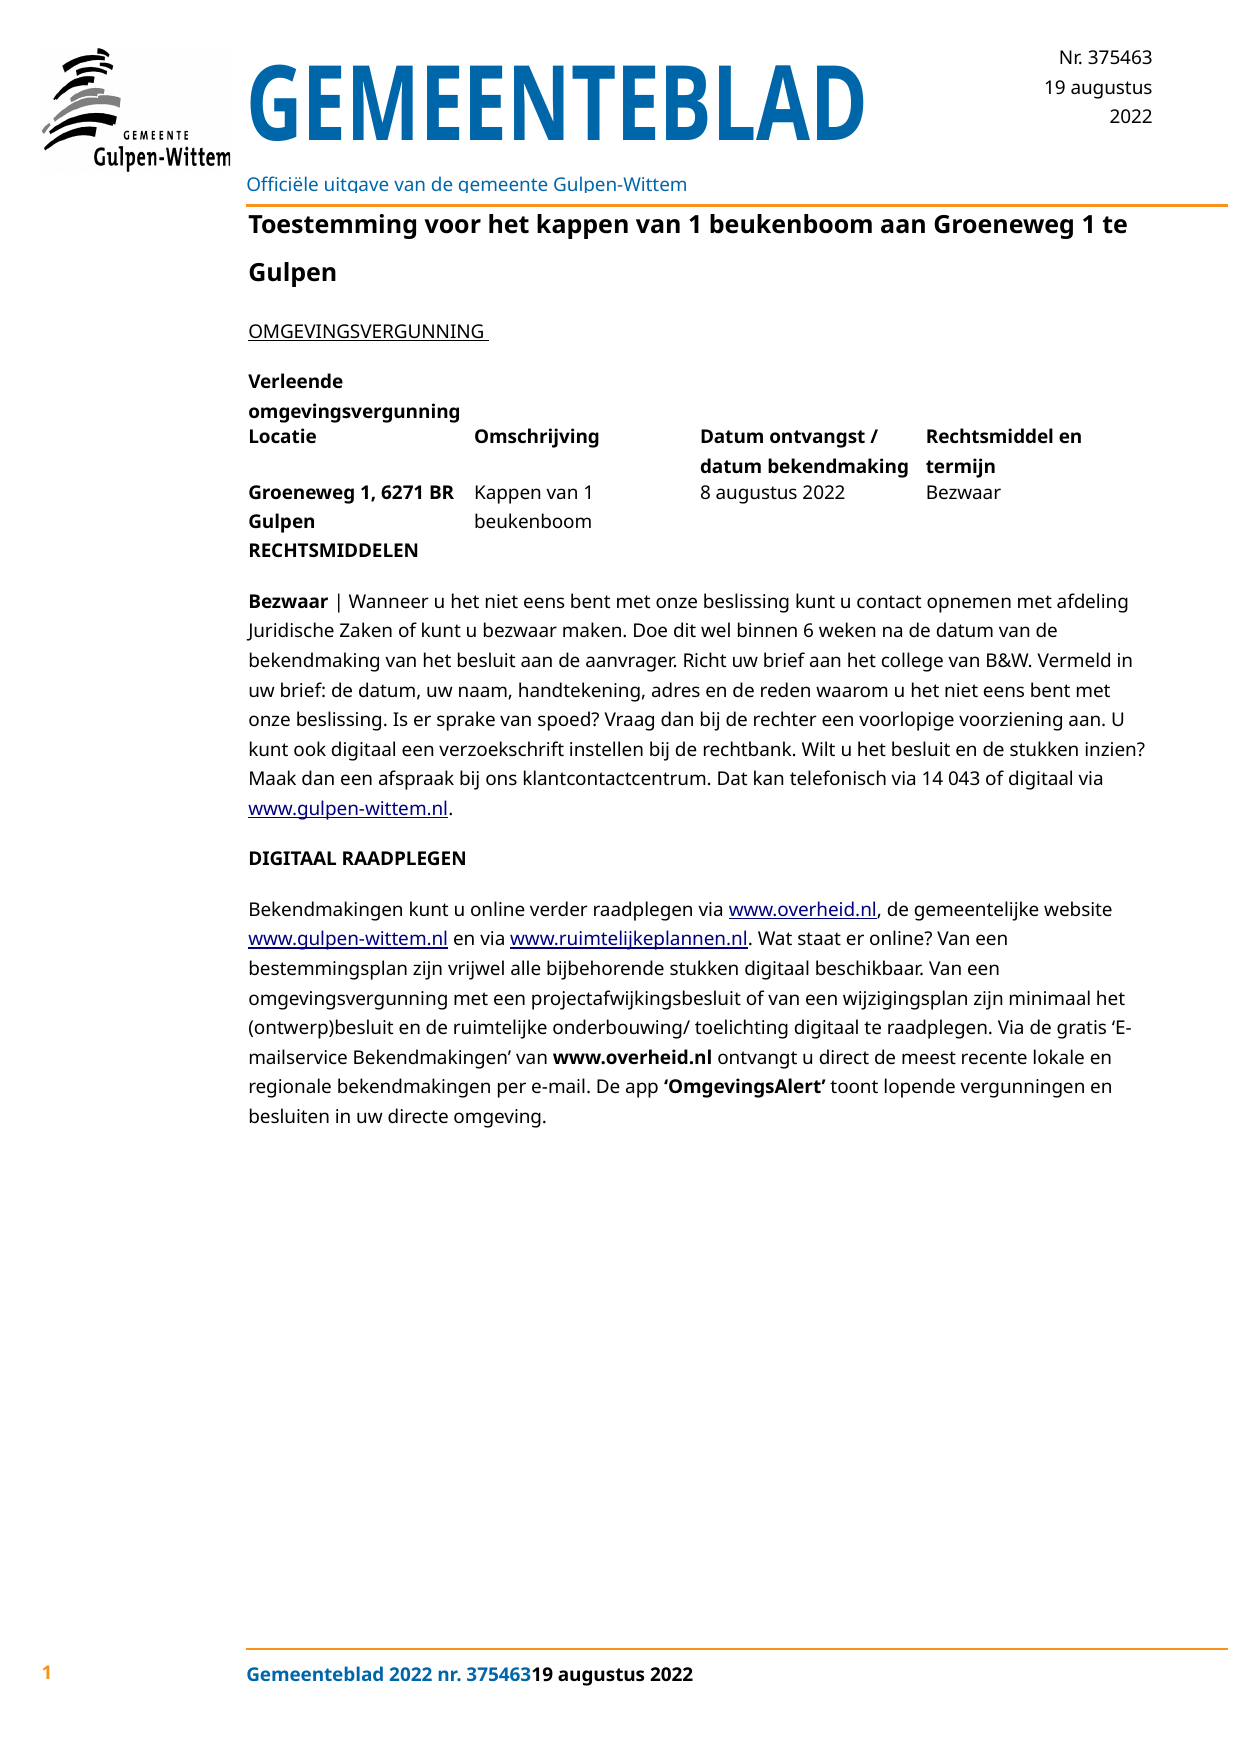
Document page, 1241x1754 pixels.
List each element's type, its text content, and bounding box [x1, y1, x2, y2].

table_cell Kappen van 1 beukenboom [474, 479, 700, 534]
table_header [926, 369, 1152, 424]
table_header [474, 369, 700, 424]
table_header [700, 369, 926, 424]
table_cell Datum ontvangst / datum bekendmaking [700, 424, 926, 479]
table_cell Omschrijving [474, 424, 700, 479]
table_cell Bezwaar [926, 479, 1152, 534]
text Bekendmakingen kunt u online verder raadplegen via www.overheid.nl, de gemeentelijke website www.gulpen-wittem.nl en via www.ruimtelijkeplannen.nl. Wat staat er online? Van een bestemmingsplan zijn vrijwel alle bijbehorende stukken digitaal beschikbaar. Van een omgevingsvergunning met een projectafwijkingsbesluit of van een wijzigingsplan zijn minimaal het (ontwerp)besluit en de ruimtelijke onderbouwing/ toelichting digitaal te raadplegen. Via de gratis ‘E-mailservice Bekendmakingen’ van www.overheid.nl ontvangt u direct de meest recente lokale en regionale bekendmakingen per e-mail. De app ‘OmgevingsAlert’ toont lopende vergunningen en besluiten in uw directe omgeving. [248, 896, 1152, 1129]
table_cell Locatie [248, 424, 474, 479]
text RECHTSMIDDELEN [248, 538, 1152, 563]
picture [41, 47, 231, 172]
text Toestemming voor het kappen van 1 beukenboom aan Groeneweg 1 te Gulpen [248, 207, 1152, 288]
text Bezwaar | Wanneer u het niet eens bent met onze beslissing kunt u contact opnemen met afdeling Juridische Zaken of kunt u bezwaar maken. Doe dit wel binnen 6 weken na de datum van de bekendmaking van het besluit aan de aanvrager. Richt uw brief aan het college van B&W. Vermeld in uw brief: de datum, uw naam, handtekening, adres en de reden waarom u het niet eens bent met onze beslissing. Is er sprake van spoed? Vraag dan bij de rechter een voorlopige voorziening aan. U kunt ook digitaal een verzoekschrift instellen bij de rechtbank. Wilt u het besluit en de stukken inzien? Maak dan een afspraak bij ons klantcontactcentrum. Dat kan telefonisch via 14 043 of digitaal via www.gulpen-wittem.nl. [248, 588, 1152, 821]
table_cell 8 augustus 2022 [700, 479, 926, 534]
text DIGITAAL RAADPLEGEN [248, 846, 1152, 871]
table_cell Groeneweg 1, 6271 BR Gulpen [248, 479, 474, 534]
text OMGEVINGSVERGUNNING [248, 318, 1152, 344]
table_header Verleende omgevingsvergunning [248, 369, 474, 424]
table_cell Rechtsmiddel en termijn [926, 424, 1152, 479]
